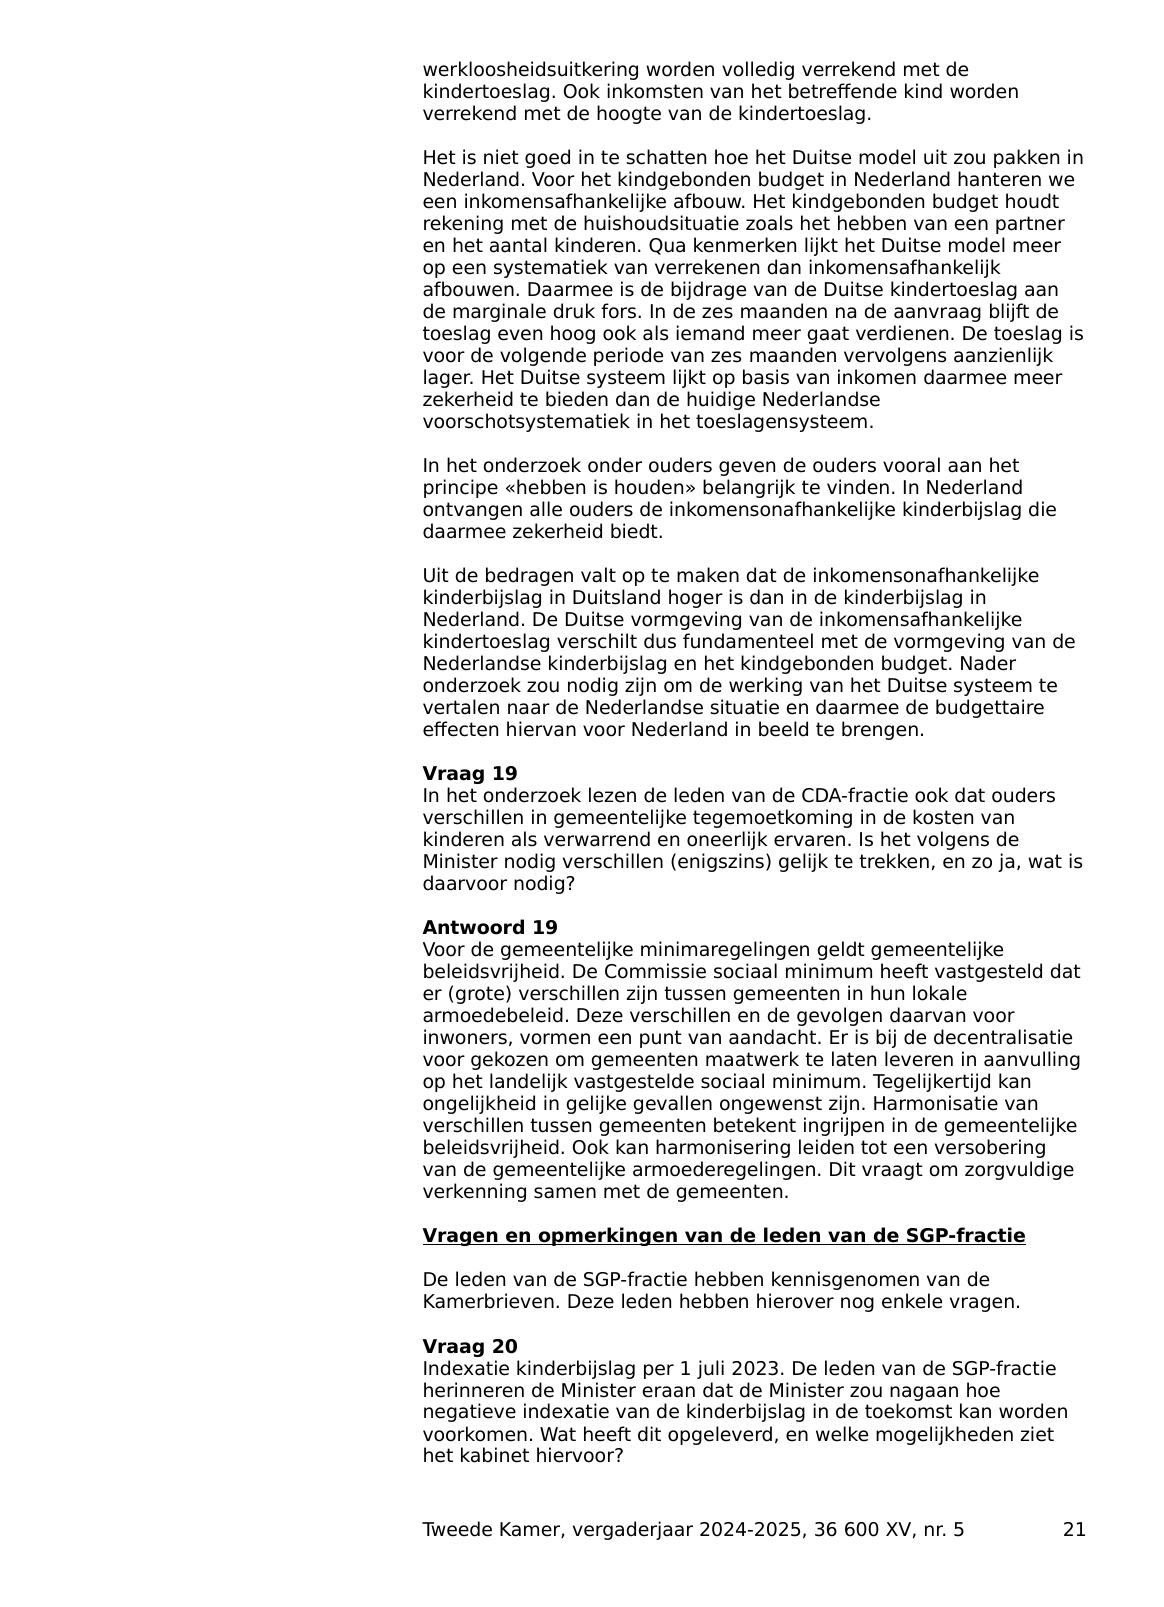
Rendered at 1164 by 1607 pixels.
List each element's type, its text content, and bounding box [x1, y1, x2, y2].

text Vraag 19 [422, 763, 1087, 785]
text Uit de bedragen valt op te maken dat de inkomensonafhankelijke kinderbijslag in Duitsland hoger is dan in de kinderbijslag in Nederland. De Duitse vormgeving van de inkomensafhankelijke kindertoeslag verschilt dus fundamenteel met de vormgeving van de Nederlandse kinderbijslag en het kindgebonden budget. Nader onderzoek zou nodig zijn om de werking van het Duitse systeem te vertalen naar de Nederlandse situatie en daarmee de budgettaire effecten hiervan voor Nederland in beeld te brengen. [422, 565, 1087, 741]
text In het onderzoek onder ouders geven de ouders vooral aan het principe «hebben is houden» belangrijk te vinden. In Nederland ontvangen alle ouders de inkomensonafhankelijke kinderbijslag die daarmee zekerheid biedt. [422, 455, 1087, 543]
text De leden van de SGP-fractie hebben kennisgenomen van de Kamerbrieven. Deze leden hebben hierover nog enkele vragen. [422, 1269, 1087, 1313]
text Vraag 20 [422, 1336, 1087, 1357]
text werkloosheidsuitkering worden volledig verrekend met de kindertoeslag. Ook inkomsten van het betreffende kind worden verrekend met de hoogte van de kindertoeslag. [422, 59, 1087, 125]
subtitle Vragen en opmerkingen van de leden van de SGP-fractie [422, 1225, 1087, 1247]
text In het onderzoek lezen de leden van de CDA-fractie ook dat ouders verschillen in gemeentelijke tegemoetkoming in de kosten van kinderen als verwarrend en oneerlijk ervaren. Is het volgens de Minister nodig verschillen (enigszins) gelijk te trekken, en zo ja, wat is daarvoor nodig? [422, 785, 1087, 895]
text Het is niet goed in te schatten hoe het Duitse model uit zou pakken in Nederland. Voor het kindgebonden budget in Nederland hanteren we een inkomensafhankelijke afbouw. Het kindgebonden budget houdt rekening met de huishoudsituatie zoals het hebben van een partner en het aantal kinderen. Qua kenmerken lijkt het Duitse model meer op een systematiek van verrekenen dan inkomensafhankelijk afbouwen. Daarmee is de bijdrage van de Duitse kindertoeslag aan de marginale druk fors. In de zes maanden na de aanvraag blijft de toeslag even hoog ook als iemand meer gaat verdienen. De toeslag is voor de volgende periode van zes maanden vervolgens aanzienlijk lager. Het Duitse systeem lijkt op basis van inkomen daarmee meer zekerheid te bieden dan de huidige Nederlandse voorschotsystematiek in het toeslagensysteem. [422, 147, 1087, 433]
text Antwoord 19 [422, 917, 1087, 939]
text Indexatie kinderbijslag per 1 juli 2023. De leden van de SGP-fractie herinneren de Minister eraan dat de Minister zou nagaan hoe negatieve indexatie van de kinderbijslag in de toekomst kan worden voorkomen. Wat heeft dit opgeleverd, en welke mogelijkheden ziet het kabinet hiervoor? [422, 1357, 1087, 1467]
text Voor de gemeentelijke minimaregelingen geldt gemeentelijke beleidsvrijheid. De Commissie sociaal minimum heeft vastgesteld dat er (grote) verschillen zijn tussen gemeenten in hun lokale armoedebeleid. Deze verschillen en de gevolgen daarvan voor inwoners, vormen een punt van aandacht. Er is bij de decentralisatie voor gekozen om gemeenten maatwerk te laten leveren in aanvulling op het landelijk vastgestelde sociaal minimum. Tegelijkertijd kan ongelijkheid in gelijke gevallen ongewenst zijn. Harmonisatie van verschillen tussen gemeenten betekent ingrijpen in de gemeentelijke beleidsvrijheid. Ook kan harmonisering leiden tot een versobering van de gemeentelijke armoederegelingen. Dit vraagt om zorgvuldige verkenning samen met de gemeenten. [422, 939, 1087, 1203]
